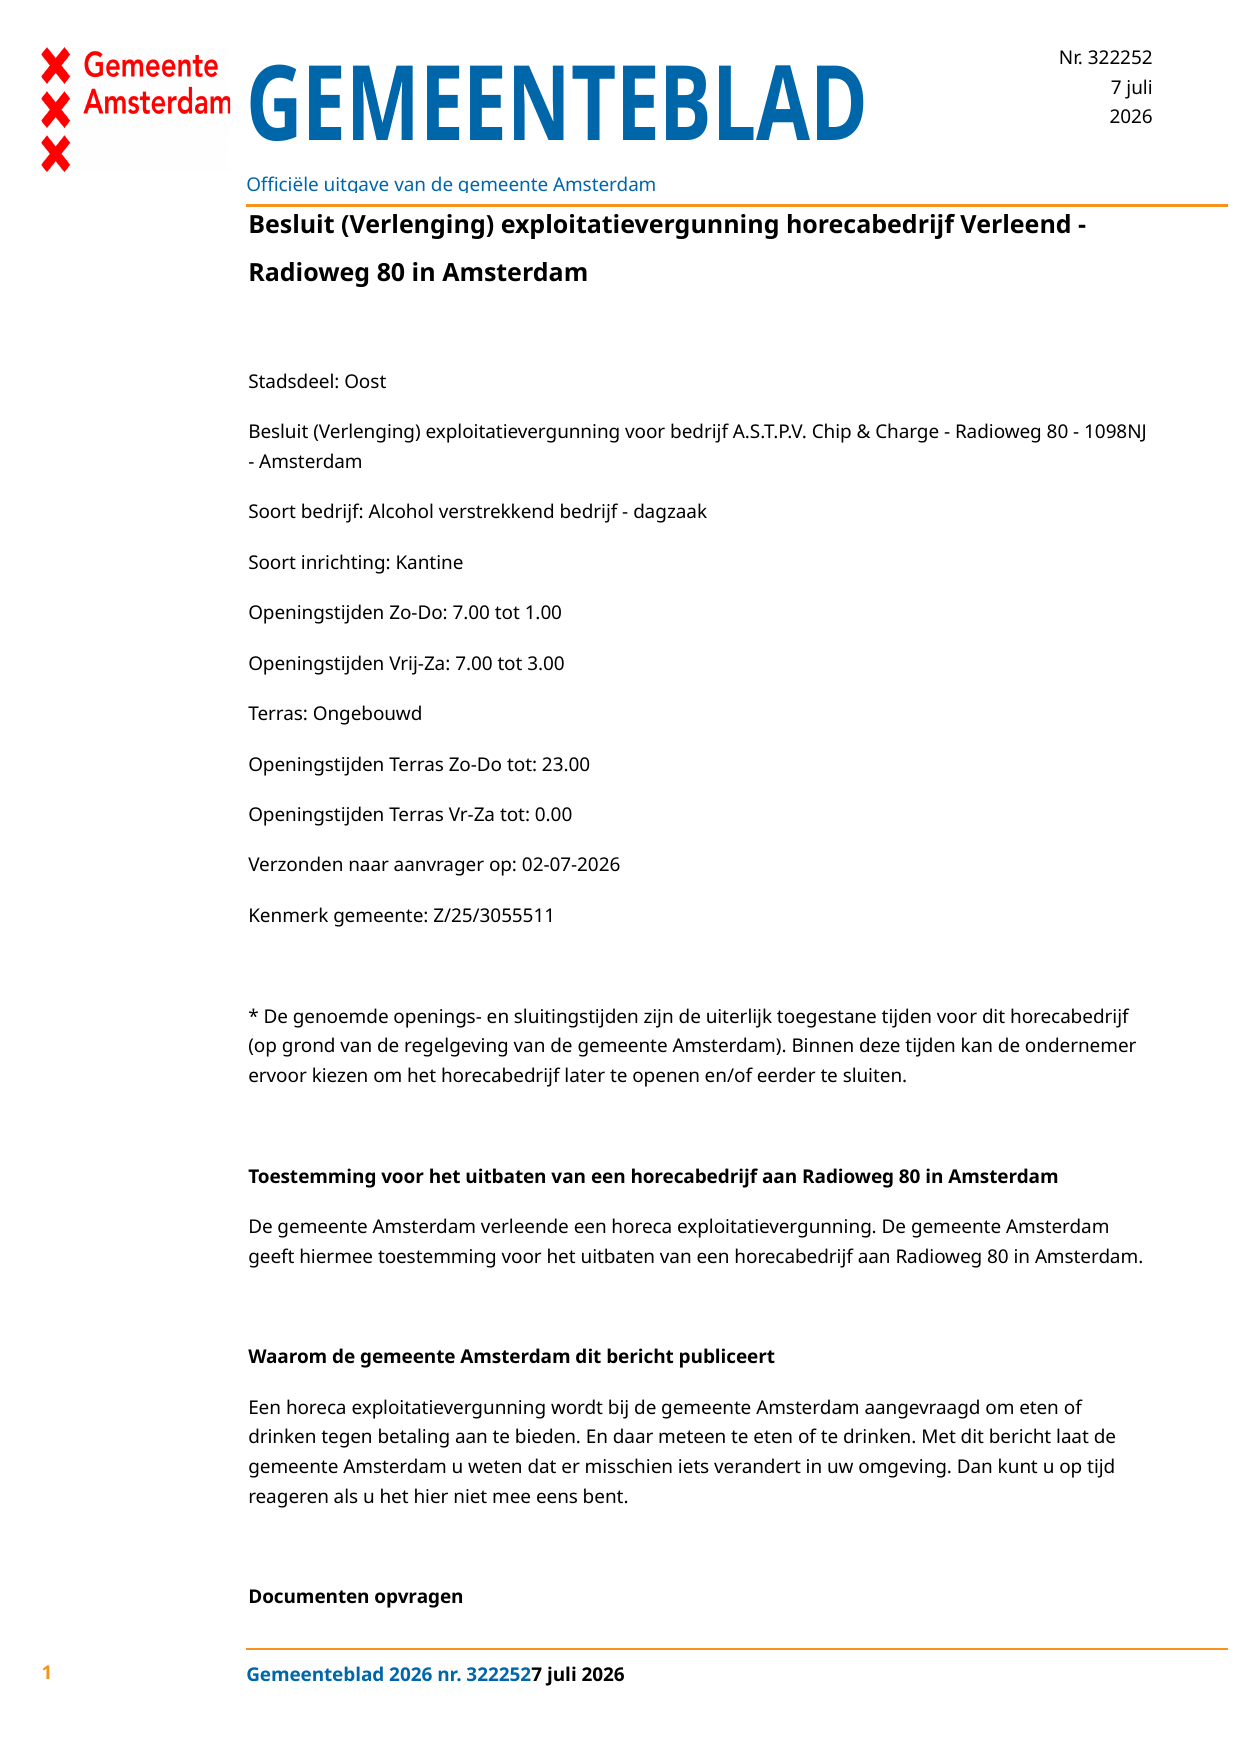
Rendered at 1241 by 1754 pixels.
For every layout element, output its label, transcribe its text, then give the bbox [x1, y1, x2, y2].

text De gemeente Amsterdam verleende een horeca exploitatievergunning. De gemeente Amsterdam geeft hiermee toestemming voor het uitbaten van een horecabedrijf aan Radioweg 80 in Amsterdam. [248, 1213, 1152, 1269]
text Stadsdeel: Oost [248, 368, 1152, 394]
text Toestemming voor het uitbaten van een horecabedrijf aan Radioweg 80 in Amsterdam [248, 1163, 1152, 1189]
text Openingstijden Terras Zo-Do tot: 23.00 [248, 751, 1152, 777]
text Een horeca exploitatievergunning wordt bij de gemeente Amsterdam aangevraagd om eten of drinken tegen betaling aan te bieden. En daar meteen te eten of te drinken. Met dit bericht laat de gemeente Amsterdam u weten dat er misschien iets verandert in uw omgeving. Dan kunt u op tijd reageren als u het hier niet mee eens bent. [248, 1394, 1152, 1509]
text Documenten opvragen [248, 1584, 1152, 1609]
text Soort bedrijf: Alcohol verstrekkend bedrijf - dagzaak [248, 499, 1152, 524]
text Terras: Ongebouwd [248, 700, 1152, 726]
text * De genoemde openings- en sluitingstijden zijn de uiterlijk toegestane tijden voor dit horecabedrijf (op grond van de regelgeving van de gemeente Amsterdam). Binnen deze tijden kan de ondernemer ervoor kiezen om het horecabedrijf later te openen en/of eerder te sluiten. [248, 1003, 1152, 1088]
text Openingstijden Zo-Do: 7.00 tot 1.00 [248, 599, 1152, 625]
text Besluit (Verlenging) exploitatievergunning horecabedrijf Verleend - Radioweg 80 in Amsterdam [248, 207, 1152, 288]
text Kenmerk gemeente: Z/25/3055511 [248, 902, 1152, 928]
picture [41, 47, 231, 172]
text Soort inrichting: Kantine [248, 549, 1152, 575]
text Openingstijden Vrij-Za: 7.00 tot 3.00 [248, 650, 1152, 676]
text Openingstijden Terras Vr-Za tot: 0.00 [248, 801, 1152, 827]
text Besluit (Verlenging) exploitatievergunning voor bedrijf A.S.T.P.V. Chip & Charge - Radioweg 80 - 1098NJ - Amsterdam [248, 419, 1152, 474]
text Verzonden naar aanvrager op: 02-07-2026 [248, 852, 1152, 877]
text Waarom de gemeente Amsterdam dit bericht publiceert [248, 1344, 1152, 1369]
